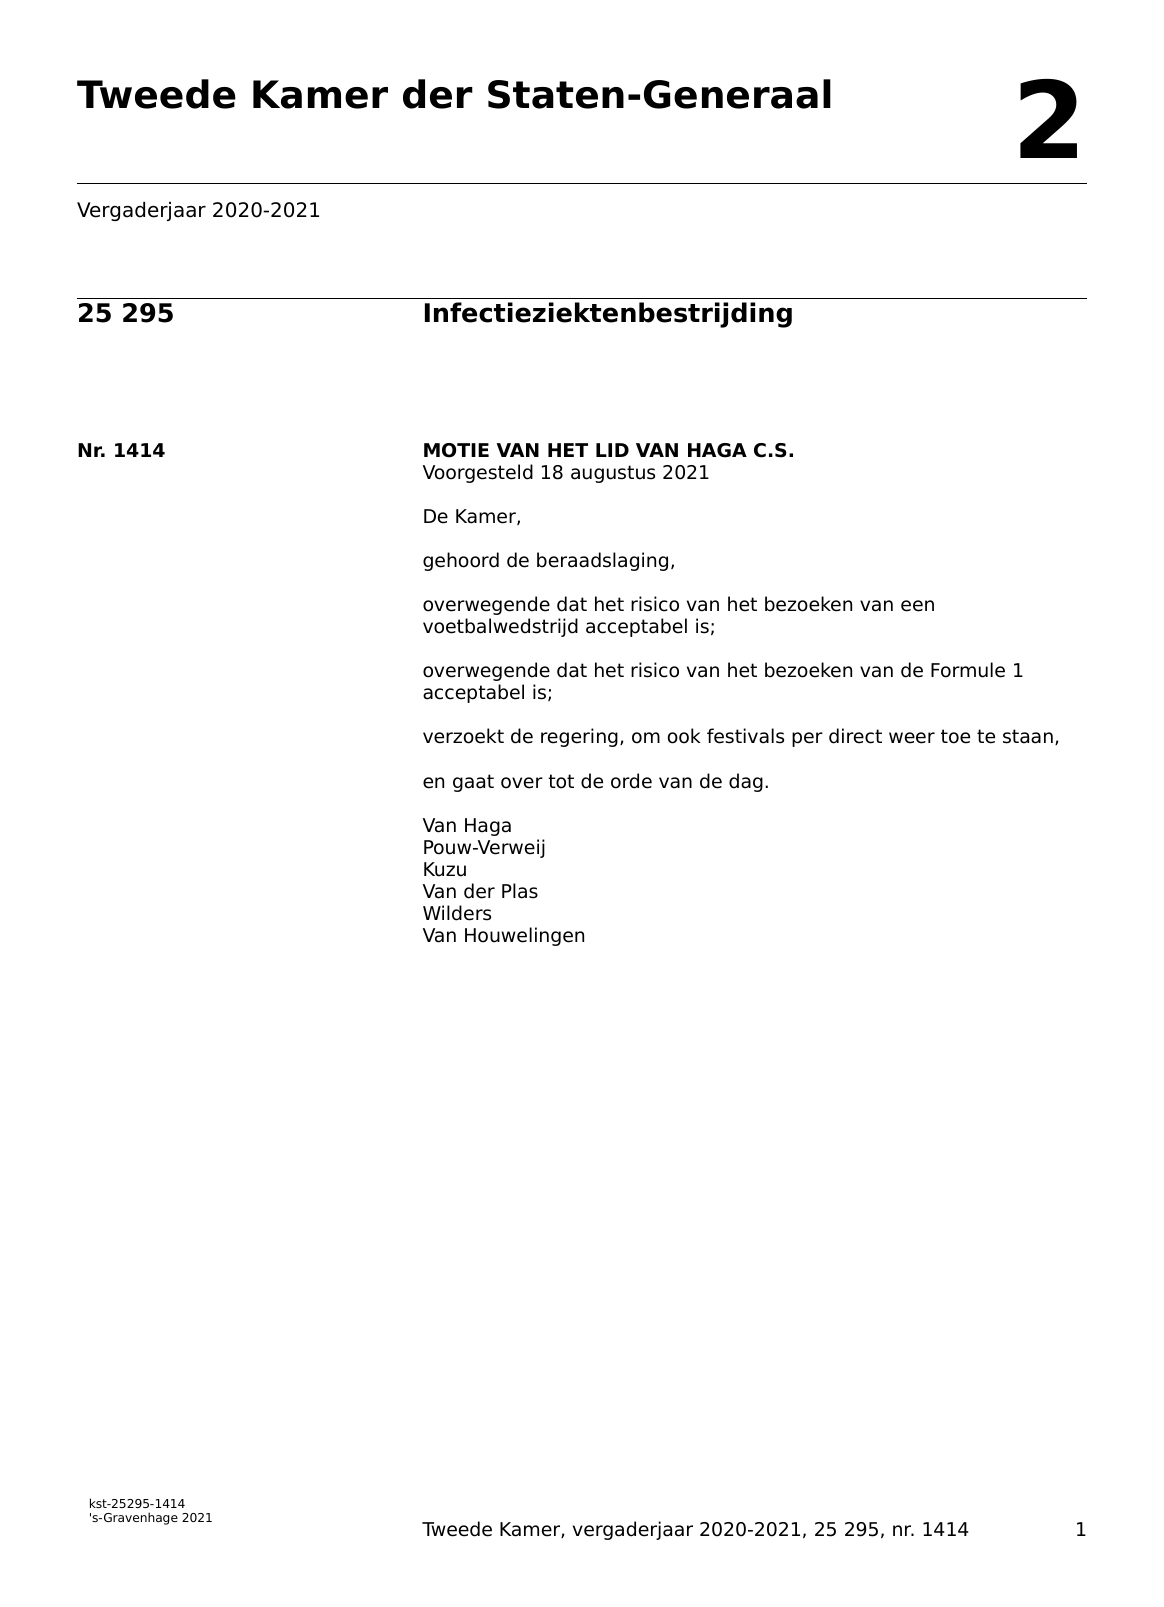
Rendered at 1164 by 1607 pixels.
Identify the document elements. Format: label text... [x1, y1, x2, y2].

table_cell Vergaderjaar 2020-2021 [77, 184, 1087, 298]
text Voorgesteld 18 augustus 2021 [422, 462, 1087, 484]
text kst-25295-1414 [88, 1497, 323, 1511]
text Wilders [422, 903, 1087, 925]
text overwegende dat het risico van het bezoeken van een voetbalwedstrijd acceptabel is; [422, 594, 1087, 638]
text Pouw-Verweij [422, 837, 1087, 859]
text Van Haga [422, 815, 1087, 837]
table_header Tweede Kamer der Staten-Generaal [77, 59, 886, 183]
text overwegende dat het risico van het bezoeken van de Formule 1 acceptabel is; [422, 660, 1087, 704]
text De Kamer, [422, 506, 1087, 528]
text 's-Gravenhage 2021 [88, 1511, 323, 1525]
subtitle 25 295 Infectieziektenbestrijding [77, 299, 1087, 329]
text Kuzu [422, 859, 1087, 881]
subtitle Nr. 1414 MOTIE VAN HET LID VAN HAGA C.S. [77, 440, 1087, 462]
text gehoord de beraadslaging, [422, 550, 1087, 572]
text Van der Plas [422, 881, 1087, 903]
text Van Houwelingen [422, 925, 1087, 947]
text en gaat over tot de orde van de dag. [422, 771, 1087, 793]
table_header 2 [886, 59, 1087, 183]
text verzoekt de regering, om ook festivals per direct weer toe te staan, [422, 726, 1087, 748]
